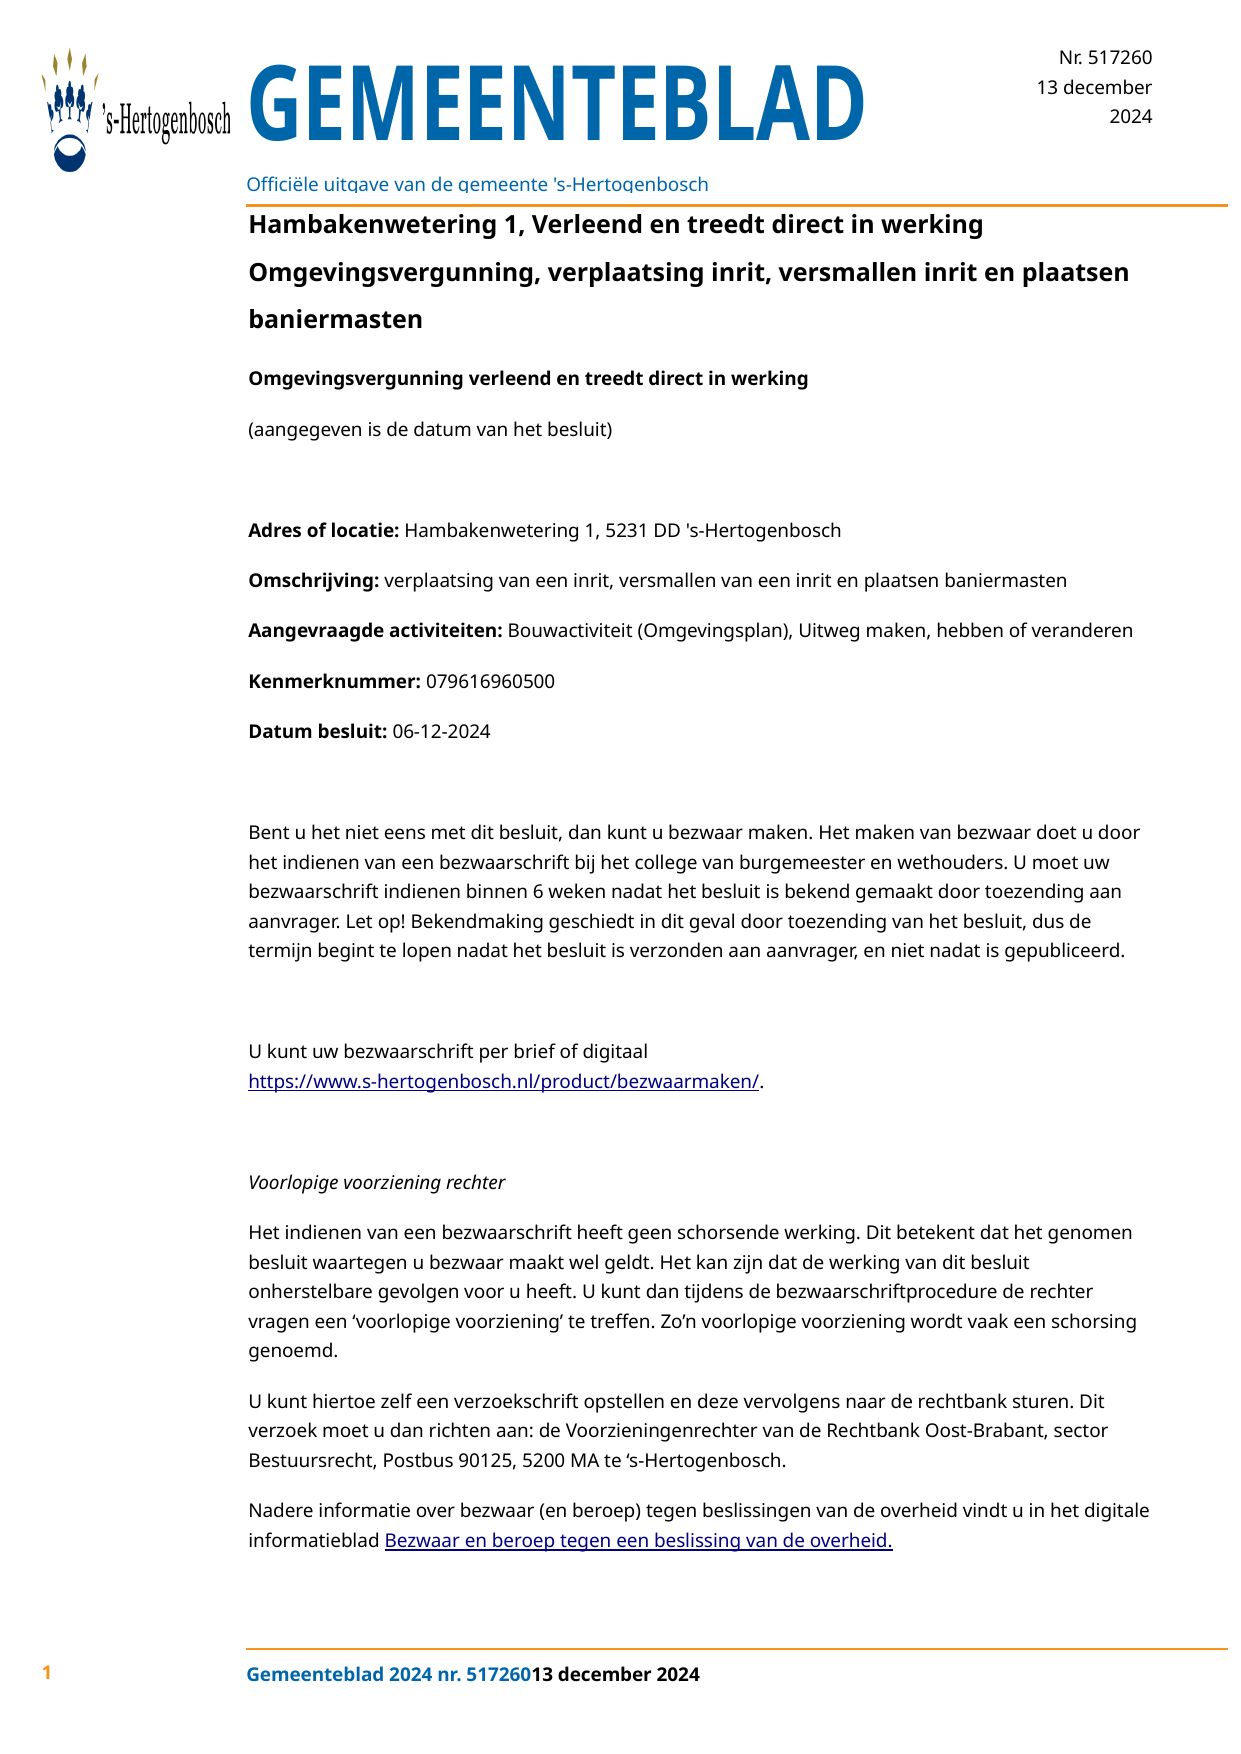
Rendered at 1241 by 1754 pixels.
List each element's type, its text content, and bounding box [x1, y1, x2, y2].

text Datum besluit: 06-12-2024 [248, 718, 1152, 744]
text Kenmerknummer: 079616960500 [248, 668, 1152, 694]
text Aangevraagde activiteiten: Bouwactiviteit (Omgevingsplan), Uitweg maken, hebben of veranderen [248, 618, 1152, 643]
text U kunt uw bezwaarschrift per brief of digitaal https://www.s-hertogenbosch.nl/product/bezwaarmaken/. [248, 1038, 1152, 1094]
text U kunt hiertoe zelf een verzoekschrift opstellen en deze vervolgens naar de rechtbank sturen. Dit verzoek moet u dan richten aan: de Voorzieningenrechter van de Rechtbank Oost-Brabant, sector Bestuursrecht, Postbus 90125, 5200 MA te ‘s-Hertogenbosch. [248, 1388, 1152, 1473]
text Bent u het niet eens met dit besluit, dan kunt u bezwaar maken. Het maken van bezwaar doet u door het indienen van een bezwaarschrift bij het college van burgemeester en wethouders. U moet uw bezwaarschrift indienen binnen 6 weken nadat het besluit is bekend gemaakt door toezending aan aanvrager. Let op! Bekendmaking geschiedt in dit geval door toezending van het besluit, dus de termijn begint te lopen nadat het besluit is verzonden aan aanvrager, en niet nadat is gepubliceerd. [248, 819, 1152, 963]
text Adres of locatie: Hambakenwetering 1, 5231 DD 's-Hertogenbosch [248, 517, 1152, 542]
text Nadere informatie over bezwaar (en beroep) tegen beslissingen van de overheid vindt u in het digitale informatieblad Bezwaar en beroep tegen een beslissing van de overheid. [248, 1498, 1152, 1553]
text Het indienen van een bezwaarschrift heeft geen schorsende werking. Dit betekent dat het genomen besluit waartegen u bezwaar maakt wel geldt. Het kan zijn dat de werking van dit besluit onherstelbare gevolgen voor u heeft. U kunt dan tijdens de bezwaarschriftprocedure de rechter vragen een ‘voorlopige voorziening’ te treffen. Zo’n voorlopige voorziening wordt vaak een schorsing genoemd. [248, 1219, 1152, 1363]
text Omschrijving: verplaatsing van een inrit, versmallen van een inrit en plaatsen baniermasten [248, 567, 1152, 593]
text Voorlopige voorziening rechter [248, 1169, 1152, 1194]
text (aangegeven is de datum van het besluit) [248, 416, 1152, 442]
text Hambakenwetering 1, Verleend en treedt direct in werking Omgevingsvergunning, verplaatsing inrit, versmallen inrit en plaatsen baniermasten [248, 207, 1152, 336]
text Omgevingsvergunning verleend en treedt direct in werking [248, 366, 1152, 391]
picture [41, 47, 231, 172]
